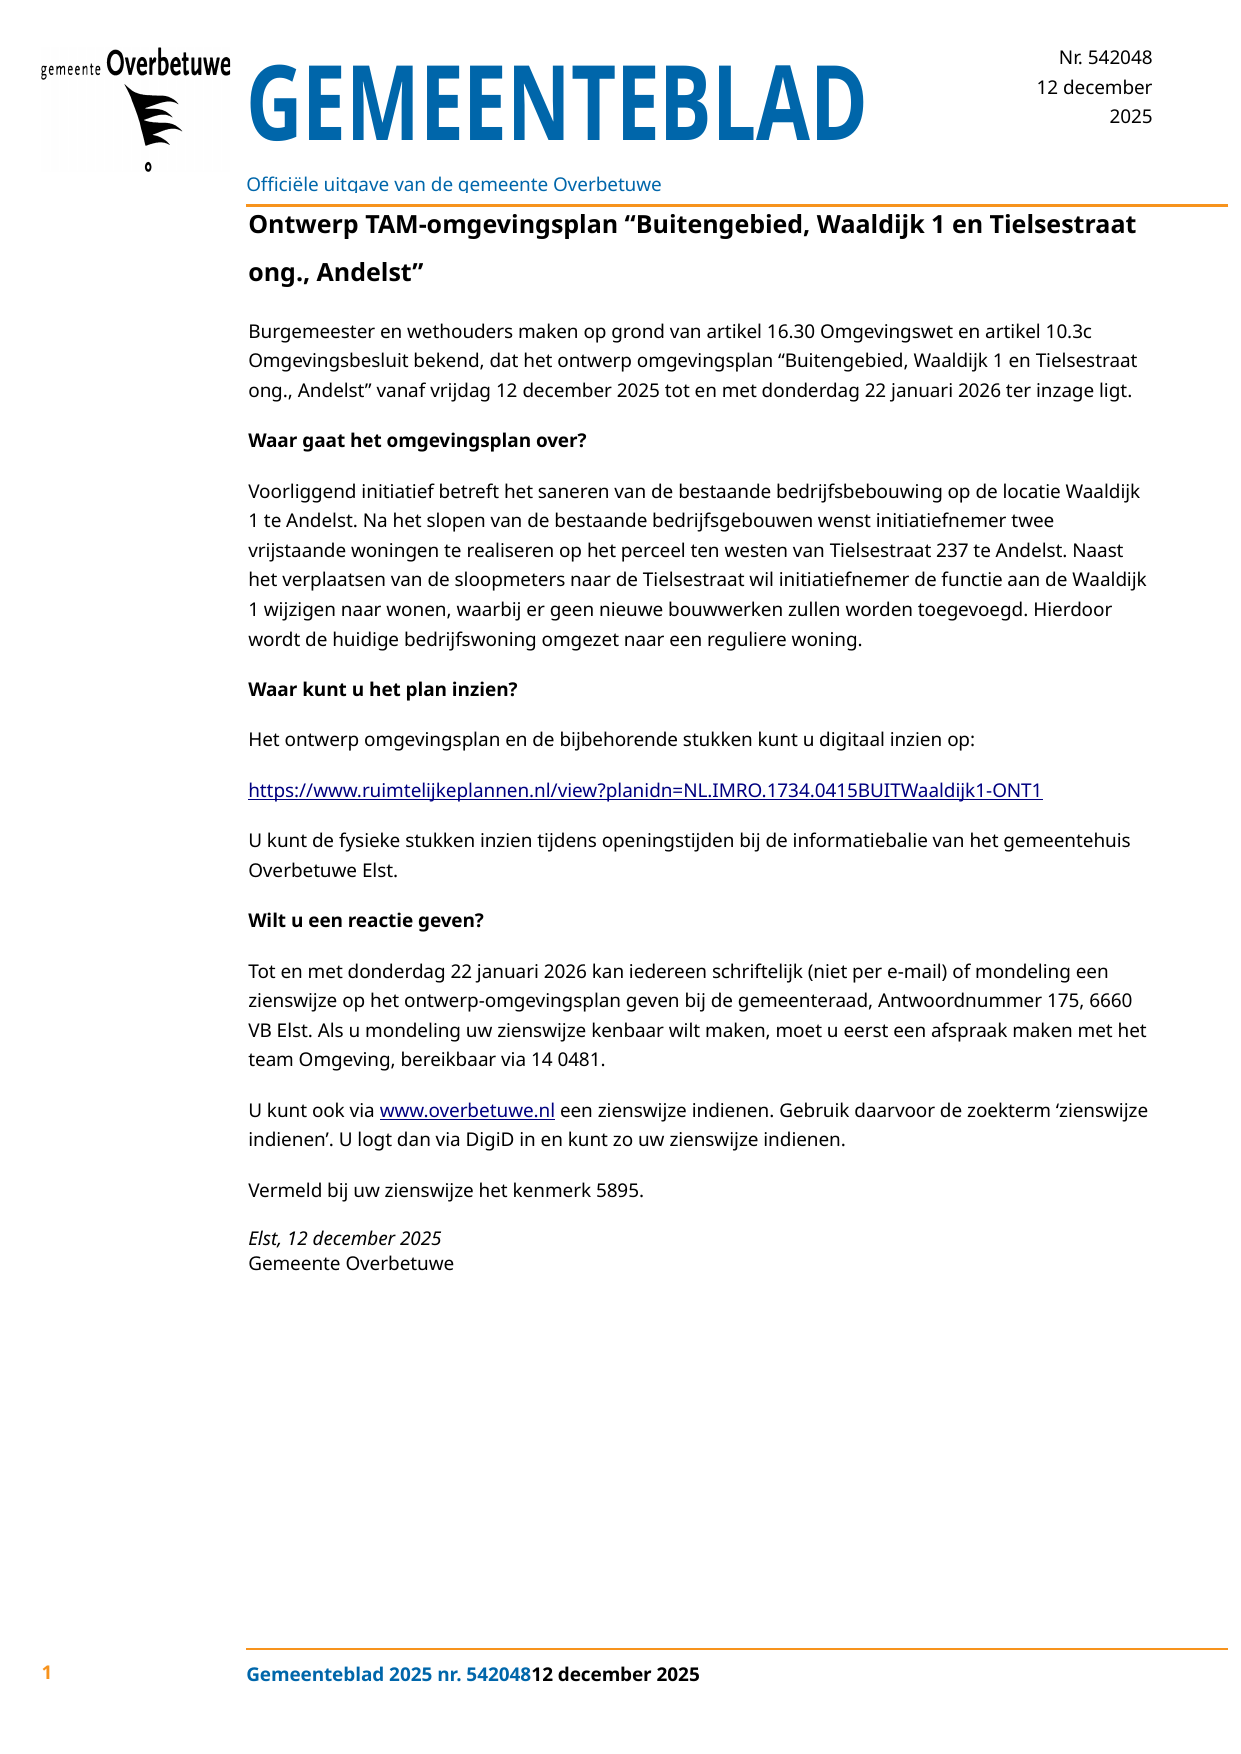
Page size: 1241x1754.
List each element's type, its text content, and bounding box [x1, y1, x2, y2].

text Burgemeester en wethouders maken op grond van artikel 16.30 Omgevingswet en artikel 10.3c Omgevingsbesluit bekend, dat het ontwerp omgevingsplan “Buitengebied, Waaldijk 1 en Tielsestraat ong., Andelst” vanaf vrijdag 12 december 2025 tot en met donderdag 22 januari 2026 ter inzage ligt. [248, 318, 1152, 403]
text Vermeld bij uw zienswijze het kenmerk 5895. [248, 1177, 1152, 1203]
text Wilt u een reactie geven? [248, 907, 1152, 933]
text Elst, 12 december 2025 [248, 1225, 1152, 1251]
text Voorliggend initiatief betreft het saneren van de bestaande bedrijfsbebouwing op de locatie Waaldijk 1 te Andelst. Na het slopen van de bestaande bedrijfsgebouwen wenst initiatiefnemer twee vrijstaande woningen te realiseren op het perceel ten westen van Tielsestraat 237 te Andelst. Naast het verplaatsen van de sloopmeters naar de Tielsestraat wil initiatiefnemer de functie aan de Waaldijk 1 wijzigen naar wonen, waarbij er geen nieuwe bouwwerken zullen worden toegevoegd. Hierdoor wordt de huidige bedrijfswoning omgezet naar een reguliere woning. [248, 478, 1152, 652]
text Gemeente Overbetuwe [248, 1251, 1152, 1276]
text https://www.ruimtelijkeplannen.nl/view?planidn=NL.IMRO.1734.0415BUITWaaldijk1-ONT1 [248, 777, 1152, 803]
text U kunt ook via www.overbetuwe.nl een zienswijze indienen. Gebruik daarvoor de zoekterm ‘zienswijze indienen’. U logt dan via DigiD in en kunt zo uw zienswijze indienen. [248, 1097, 1152, 1152]
picture [41, 47, 231, 172]
text Waar gaat het omgevingsplan over? [248, 427, 1152, 453]
text Tot en met donderdag 22 januari 2026 kan iedereen schriftelijk (niet per e-mail) of mondeling een zienswijze op het ontwerp-omgevingsplan geven bij de gemeenteraad, Antwoordnummer 175, 6660 VB Elst. Als u mondeling uw zienswijze kenbaar wilt maken, moet u eerst een afspraak maken met het team Omgeving, bereikbaar via 14 0481. [248, 958, 1152, 1072]
text U kunt de fysieke stukken inzien tijdens openingstijden bij de informatiebalie van het gemeentehuis Overbetuwe Elst. [248, 827, 1152, 883]
text Het ontwerp omgevingsplan en de bijbehorende stukken kunt u digitaal inzien op: [248, 727, 1152, 752]
text Ontwerp TAM-omgevingsplan “Buitengebied, Waaldijk 1 en Tielsestraat ong., Andelst” [248, 207, 1152, 288]
text Waar kunt u het plan inzien? [248, 676, 1152, 702]
